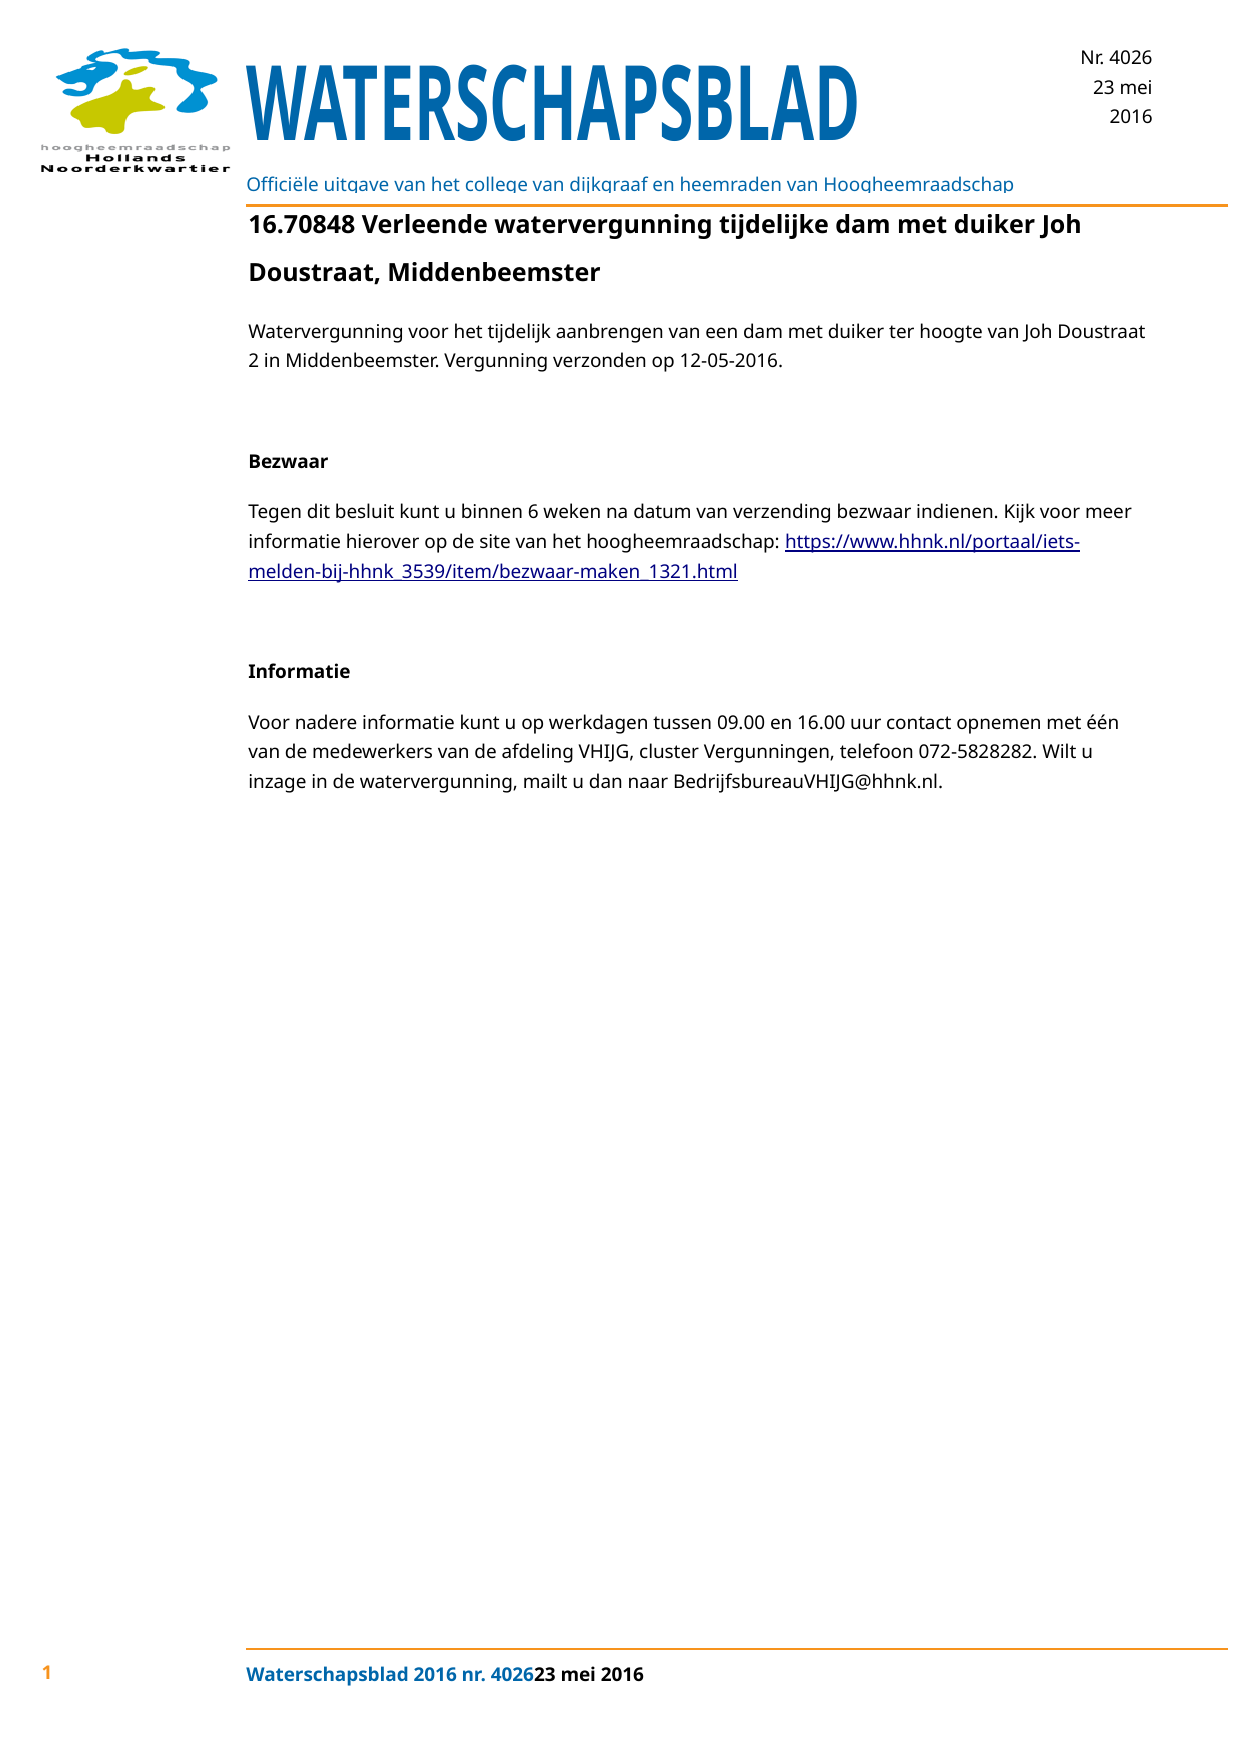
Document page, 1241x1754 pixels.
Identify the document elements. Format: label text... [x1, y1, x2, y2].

text Tegen dit besluit kunt u binnen 6 weken na datum van verzending bezwaar indienen. Kijk voor meer informatie hierover op de site van het hoogheemraadschap: https://www.hhnk.nl/portaal/iets-melden-bij-hhnk_3539/item/bezwaar-maken_1321.html [248, 499, 1152, 584]
text Voor nadere informatie kunt u op werkdagen tussen 09.00 en 16.00 uur contact opnemen met één van de medewerkers van de afdeling VHIJG, cluster Vergunningen, telefoon 072-5828282. Wilt u inzage in de watervergunning, mailt u dan naar BedrijfsbureauVHIJG@hhnk.nl. [248, 709, 1152, 794]
text Watervergunning voor het tijdelijk aanbrengen van een dam met duiker ter hoogte van Joh Doustraat 2 in Middenbeemster. Vergunning verzonden op 12-05-2016. [248, 318, 1152, 373]
picture [41, 47, 231, 172]
text 16.70848 Verleende watervergunning tijdelijke dam met duiker Joh Doustraat, Middenbeemster [248, 207, 1152, 288]
text Informatie [248, 659, 1152, 684]
text Bezwaar [248, 448, 1152, 474]
